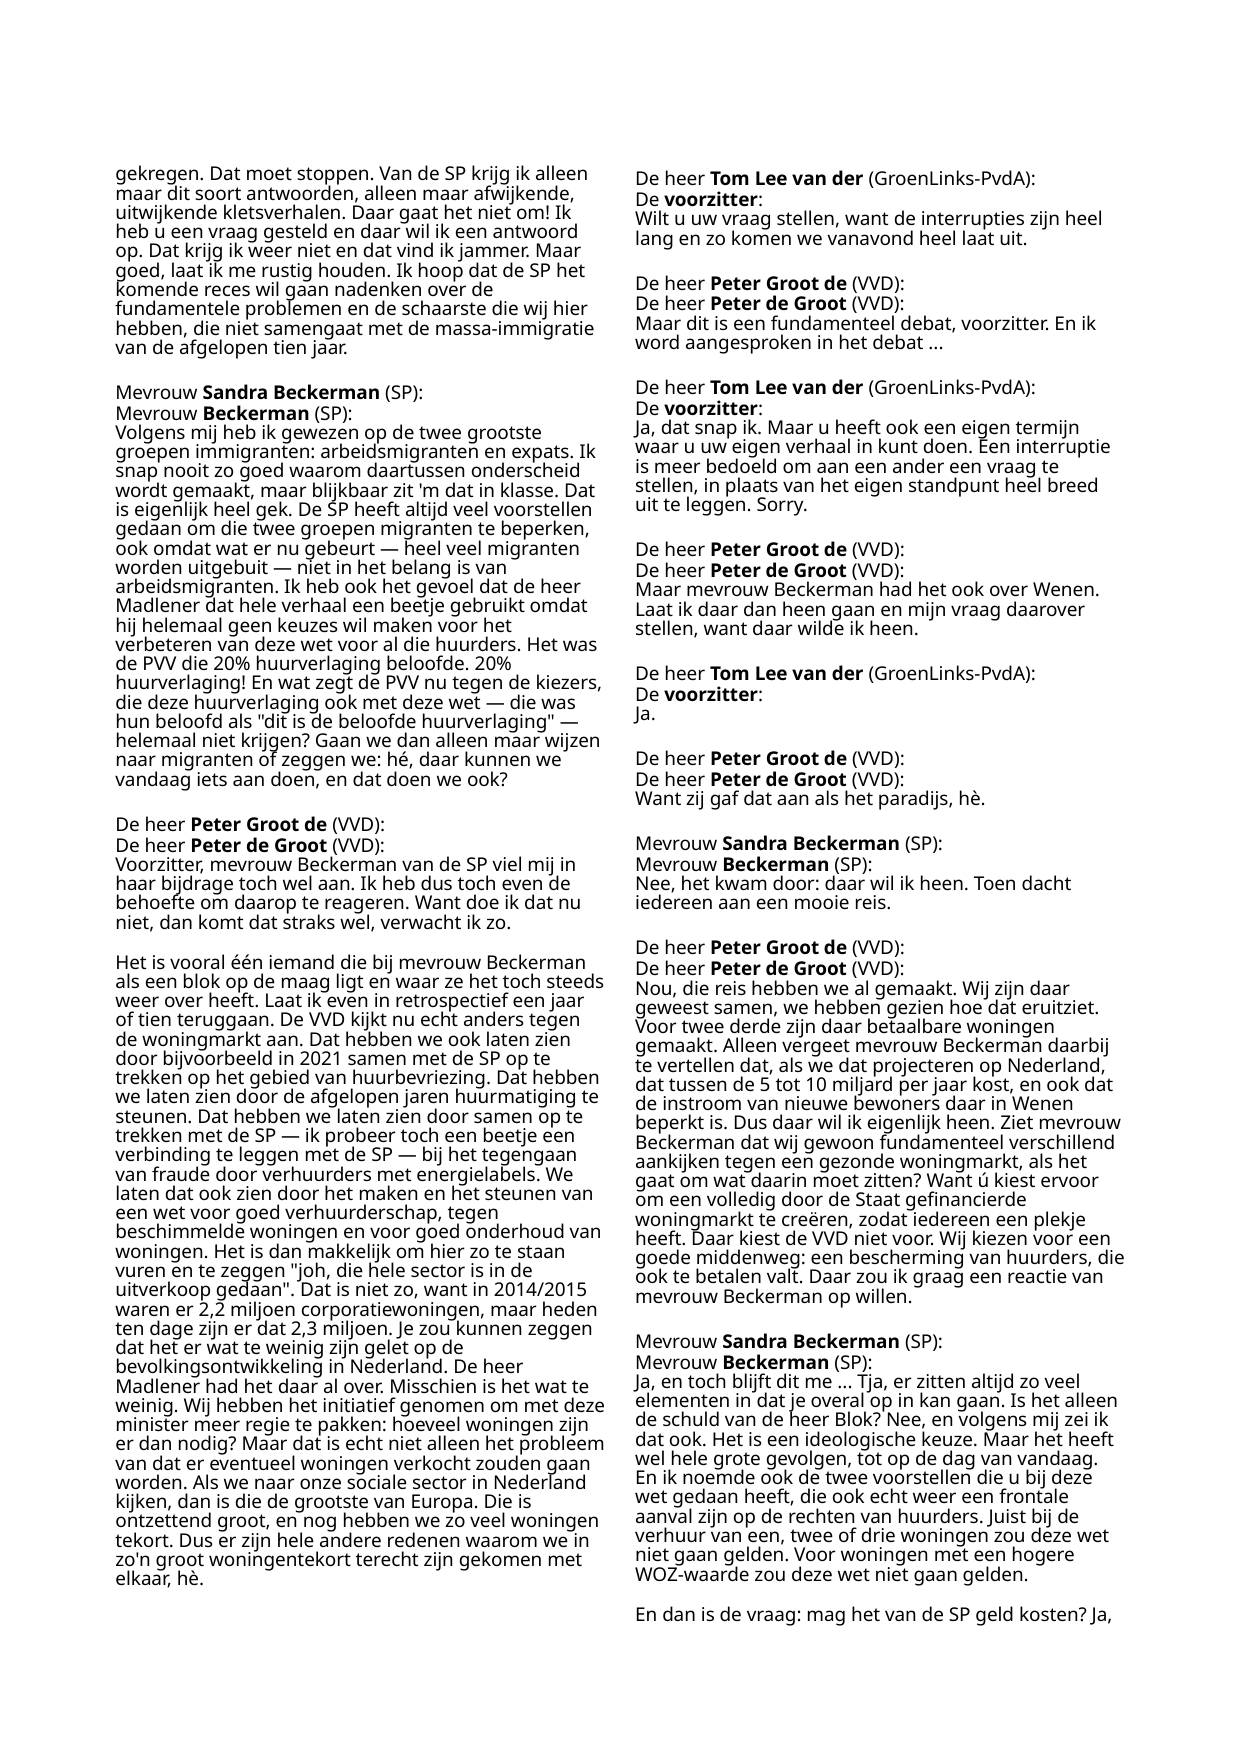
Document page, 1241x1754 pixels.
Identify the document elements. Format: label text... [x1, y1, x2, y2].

text Mevrouw Sandra Beckerman (SP): [115, 379, 605, 404]
text En dan is de vraag: mag het van de SP geld kosten? Ja, [635, 1606, 1125, 1625]
text Nee, het kwam door: daar wil ik heen. Toen dacht iedereen aan een mooie reis. [635, 875, 1125, 914]
text Maar dit is een fundamenteel debat, voorzitter. En ik word aangesproken in het debat ... [635, 315, 1125, 353]
text De heer Peter de Groot (VVD): [115, 837, 605, 856]
text Mevrouw Beckerman (SP): [115, 404, 605, 424]
text De heer Peter Groot de (VVD): [115, 811, 605, 837]
text Mevrouw Beckerman (SP): [635, 856, 1125, 875]
text Het is vooral één iemand die bij mevrouw Beckerman als een blok op de maag ligt en waar ze het toch steeds weer over heeft. Laat ik even in retrospectief een jaar of tien teruggaan. De VVD kijkt nu echt anders tegen de woningmarkt aan. Dat hebben we ook laten zien door bijvoorbeeld in 2021 samen met de SP op te trekken op het gebied van huurbevriezing. Dat hebben we laten zien door de afgelopen jaren huurmatiging te steunen. Dat hebben we laten zien door samen op te trekken met de SP — ik probeer toch een beetje een verbinding te leggen met de SP — bij het tegengaan van fraude door verhuurders met energielabels. We laten dat ook zien door het maken en het steunen van een wet voor goed verhuurderschap, tegen beschimmelde woningen en voor goed onderhoud van woningen. Het is dan makkelijk om hier zo te staan vuren en te zeggen "joh, die hele sector is in de uitverkoop gedaan". Dat is niet zo, want in 2014/2015 waren er 2,2 miljoen corporatiewoningen, maar heden ten dage zijn er dat 2,3 miljoen. Je zou kunnen zeggen dat het er wat te weinig zijn gelet op de bevolkingsontwikkeling in Nederland. De heer Madlener had het daar al over. Misschien is het wat te weinig. Wij hebben het initiatief genomen om met deze minister meer regie te pakken: hoeveel woningen zijn er dan nodig? Maar dat is echt niet alleen het probleem van dat er eventueel woningen verkocht zouden gaan worden. Als we naar onze sociale sector in Nederland kijken, dan is die de grootste van Europa. Die is ontzettend groot, en nog hebben we zo veel woningen tekort. Dus er zijn hele andere redenen waarom we in zo'n groot woningentekort terecht zijn gekomen met elkaar, hè. [115, 954, 605, 1589]
text Maar mevrouw Beckerman had het ook over Wenen. Laat ik daar dan heen gaan en mijn vraag daarover stellen, want daar wilde ik heen. [635, 581, 1125, 639]
text Mevrouw Sandra Beckerman (SP): [635, 830, 1125, 856]
text De heer Peter Groot de (VVD): [635, 745, 1125, 771]
text Mevrouw Beckerman (SP): [635, 1354, 1125, 1373]
text Volgens mij heb ik gewezen op de twee grootste groepen immigranten: arbeidsmigranten en expats. Ik snap nooit zo goed waarom daartussen onderscheid wordt gemaakt, maar blijkbaar zit 'm dat in klasse. Dat is eigenlijk heel gek. De SP heeft altijd veel voorstellen gedaan om die twee groepen migranten te beperken, ook omdat wat er nu gebeurt — heel veel migranten worden uitgebuit — niet in het belang is van arbeidsmigranten. Ik heb ook het gevoel dat de heer Madlener dat hele verhaal een beetje gebruikt omdat hij helemaal geen keuzes wil maken voor het verbeteren van deze wet voor al die huurders. Het was de PVV die 20% huurverlaging beloofde. 20% huurverlaging! En wat zegt de PVV nu tegen de kiezers, die deze huurverlaging ook met deze wet — die was hun beloofd als "dit is de beloofde huurverlaging" — helemaal niet krijgen? Gaan we dan alleen maar wijzen naar migranten of zeggen we: hé, daar kunnen we vandaag iets aan doen, en dat doen we ook? [115, 424, 605, 790]
text De heer Tom Lee van der (GroenLinks-PvdA): [635, 660, 1125, 686]
text Mevrouw Sandra Beckerman (SP): [635, 1328, 1125, 1354]
text Want zij gaf dat aan als het paradijs, hè. [635, 790, 1125, 809]
text Ja, en toch blijft dit me ... Tja, er zitten altijd zo veel elementen in dat je overal op in kan gaan. Is het alleen de schuld van de heer Blok? Nee, en volgens mij zei ik dat ook. Het is een ideologische keuze. Maar het heeft wel hele grote gevolgen, tot op de dag van vandaag. En ik noemde ook de twee voorstellen die u bij deze wet gedaan heeft, die ook echt weer een frontale aanval zijn op de rechten van huurders. Juist bij de verhuur van een, twee of drie woningen zou deze wet niet gaan gelden. Voor woningen met een hogere WOZ-waarde zou deze wet niet gaan gelden. [635, 1373, 1125, 1585]
text De heer Peter de Groot (VVD): [635, 295, 1125, 315]
text Voorzitter, mevrouw Beckerman van de SP viel mij in haar bijdrage toch wel aan. Ik heb dus toch even de behoefte om daarop te reageren. Want doe ik dat nu niet, dan komt dat straks wel, verwacht ik zo. [115, 856, 605, 933]
text De heer Peter de Groot (VVD): [635, 562, 1125, 581]
text Nou, die reis hebben we al gemaakt. Wij zijn daar geweest samen, we hebben gezien hoe dat eruitziet. Voor twee derde zijn daar betaalbare woningen gemaakt. Alleen vergeet mevrouw Beckerman daarbij te vertellen dat, als we dat projecteren op Nederland, dat tussen de 5 tot 10 miljard per jaar kost, en ook dat de instroom van nieuwe bewoners daar in Wenen beperkt is. Dus daar wil ik eigenlijk heen. Ziet mevrouw Beckerman dat wij gewoon fundamenteel verschillend aankijken tegen een gezonde woningmarkt, als het gaat om wat daarin moet zitten? Want ú kiest ervoor om een volledig door de Staat gefinancierde woningmarkt te creëren, zodat iedereen een plekje heeft. Daar kiest de VVD niet voor. Wij kiezen voor een goede middenweg: een bescherming van huurders, die ook te betalen valt. Daar zou ik graag een reactie van mevrouw Beckerman op willen. [635, 979, 1125, 1307]
text Wilt u uw vraag stellen, want de interrupties zijn heel lang en zo komen we vanavond heel laat uit. [635, 210, 1125, 249]
text Ja. [635, 705, 1125, 724]
text De voorzitter: [635, 191, 1125, 210]
text De voorzitter: [635, 400, 1125, 419]
text De heer Tom Lee van der (GroenLinks-PvdA): [635, 374, 1125, 400]
text gekregen. Dat moet stoppen. Van de SP krijg ik alleen maar dit soort antwoorden, alleen maar afwijkende, uitwijkende kletsverhalen. Daar gaat het niet om! Ik heb u een vraag gesteld en daar wil ik een antwoord op. Dat krijg ik weer niet en dat vind ik jammer. Maar goed, laat ik me rustig houden. Ik hoop dat de SP het komende reces wil gaan nadenken over de fundamentele problemen en de schaarste die wij hier hebben, die niet samengaat met de massa-immigratie van de afgelopen tien jaar. [115, 165, 605, 358]
text De voorzitter: [635, 686, 1125, 705]
text De heer Peter Groot de (VVD): [635, 934, 1125, 960]
text De heer Peter Groot de (VVD): [635, 270, 1125, 295]
text De heer Peter Groot de (VVD): [635, 536, 1125, 562]
text Ja, dat snap ik. Maar u heeft ook een eigen termijn waar u uw eigen verhaal in kunt doen. Een interruptie is meer bedoeld om aan een ander een vraag te stellen, in plaats van het eigen standpunt heel breed uit te leggen. Sorry. [635, 419, 1125, 515]
text De heer Tom Lee van der (GroenLinks-PvdA): [635, 165, 1125, 191]
text De heer Peter de Groot (VVD): [635, 960, 1125, 979]
text De heer Peter de Groot (VVD): [635, 771, 1125, 790]
